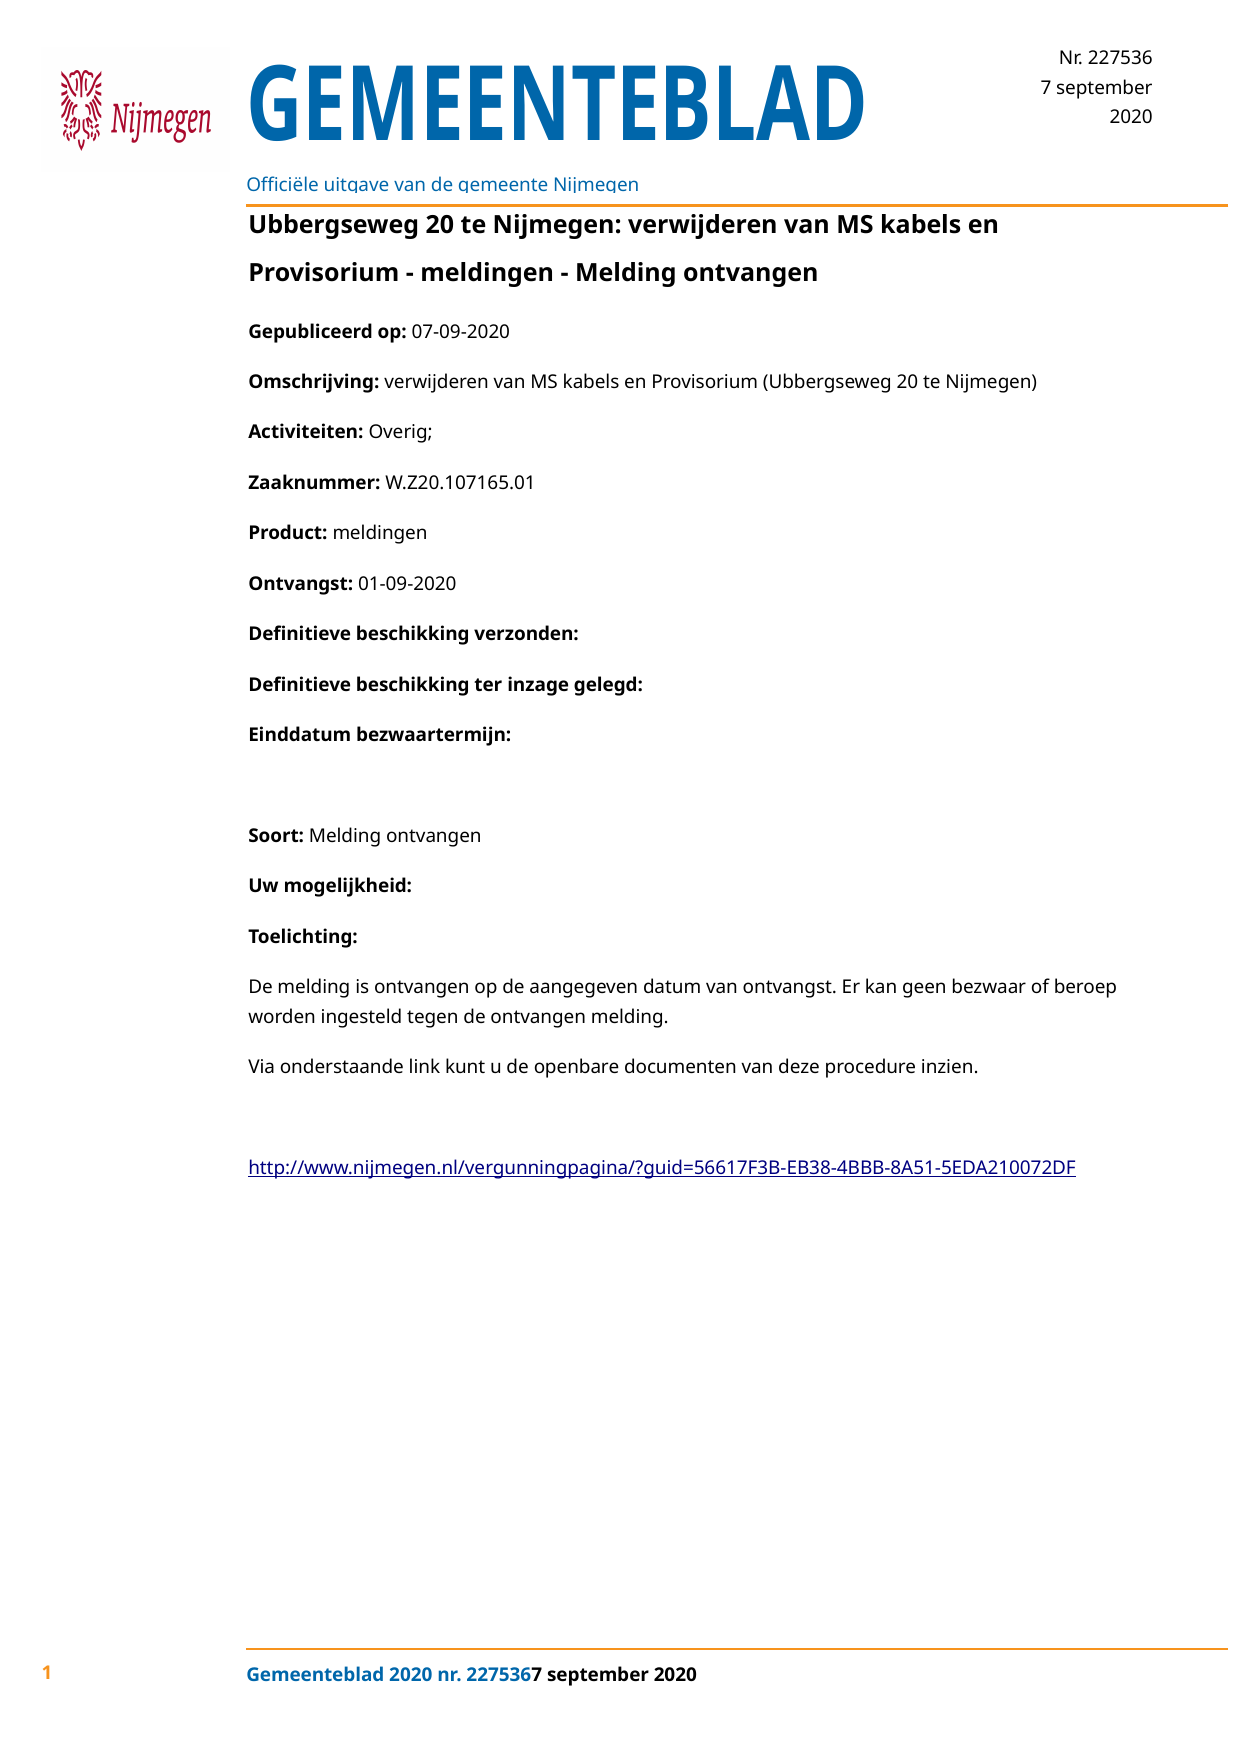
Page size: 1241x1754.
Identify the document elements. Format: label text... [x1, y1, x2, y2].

text http://www.nijmegen.nl/vergunningpagina/?guid=56617F3B-EB38-4BBB-8A51-5EDA210072DF [248, 1154, 1152, 1180]
picture [41, 47, 231, 172]
text Product: meldingen [248, 519, 1152, 545]
text Soort: Melding ontvangen [248, 822, 1152, 848]
text Definitieve beschikking verzonden: [248, 620, 1152, 646]
text Definitieve beschikking ter inzage gelegd: [248, 671, 1152, 697]
text Ubbergseweg 20 te Nijmegen: verwijderen van MS kabels en Provisorium - meldingen - Melding ontvangen [248, 207, 1152, 288]
text Einddatum bezwaartermijn: [248, 721, 1152, 747]
text De melding is ontvangen op de aangegeven datum van ontvangst. Er kan geen bezwaar of beroep worden ingesteld tegen de ontvangen melding. [248, 973, 1152, 1029]
text Gepubliceerd op: 07-09-2020 [248, 318, 1152, 344]
text Ontvangst: 01-09-2020 [248, 570, 1152, 596]
text Toelichting: [248, 923, 1152, 949]
text Uw mogelijkheid: [248, 872, 1152, 898]
text Zaaknummer: W.Z20.107165.01 [248, 469, 1152, 495]
text Via onderstaande link kunt u de openbare documenten van deze procedure inzien. [248, 1053, 1152, 1079]
text Activiteiten: Overig; [248, 419, 1152, 444]
text Omschrijving: verwijderen van MS kabels en Provisorium (Ubbergseweg 20 te Nijmegen) [248, 368, 1152, 394]
